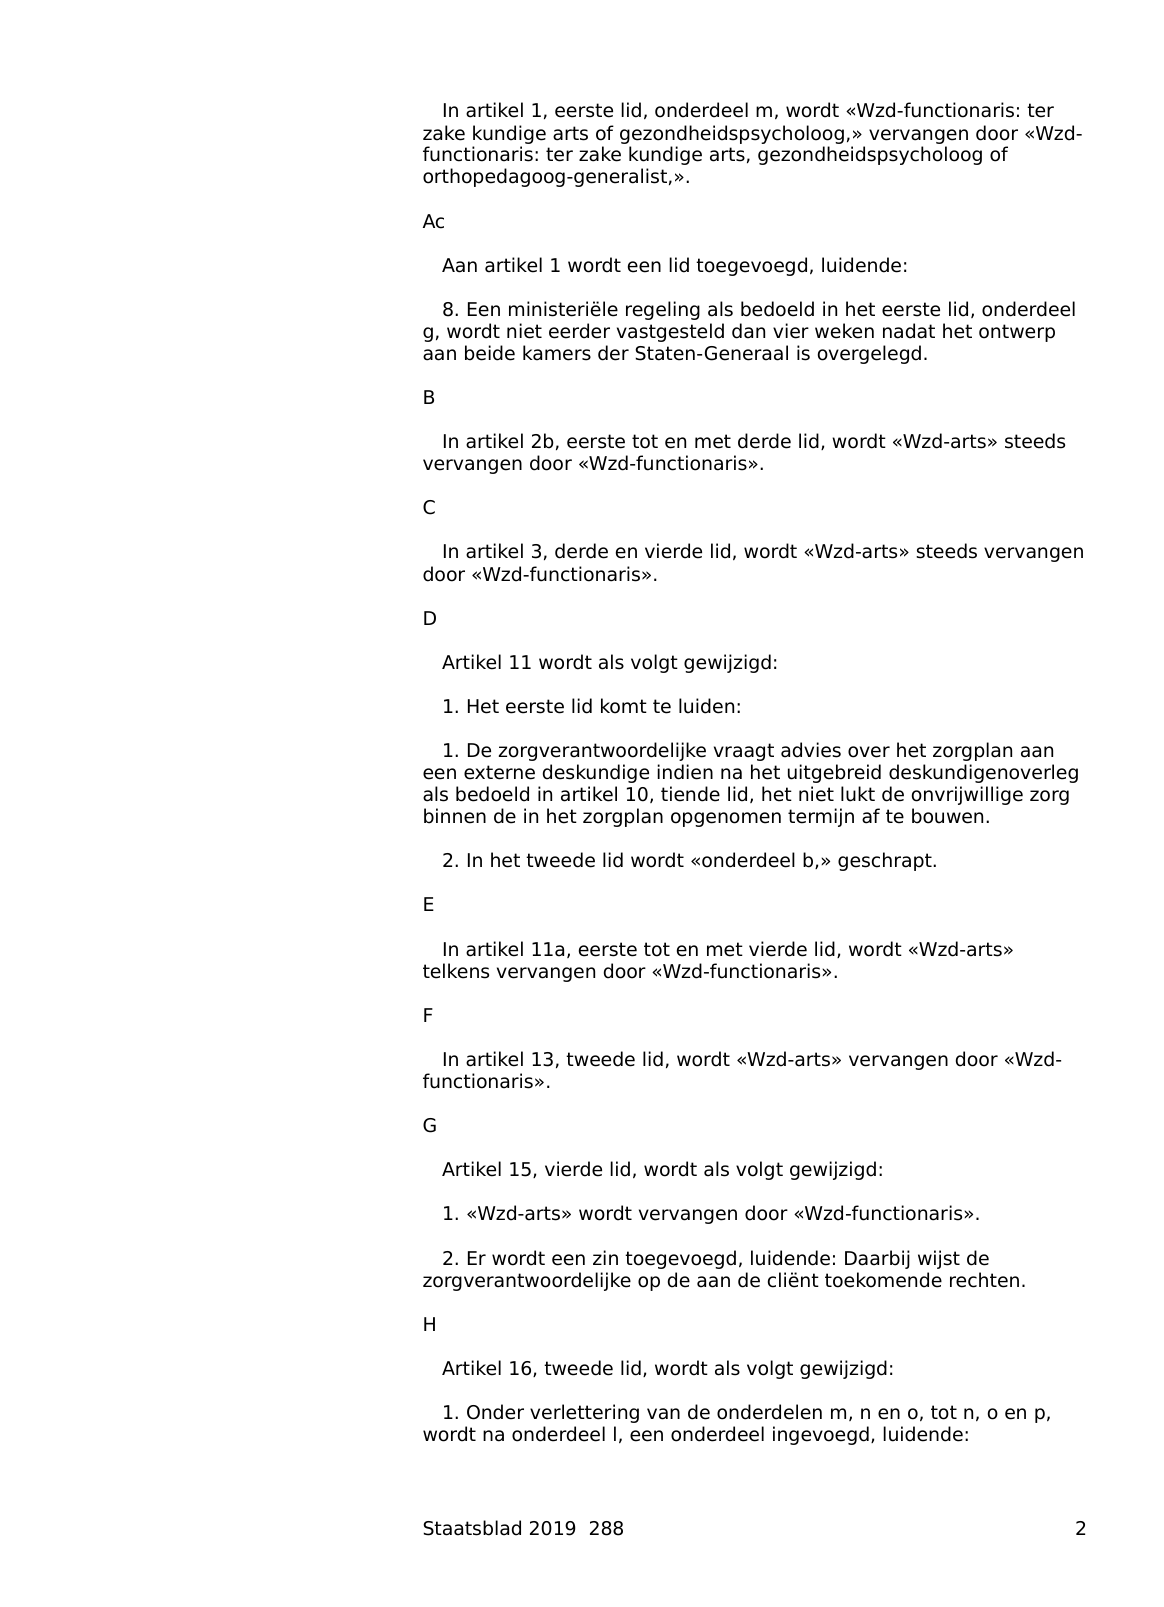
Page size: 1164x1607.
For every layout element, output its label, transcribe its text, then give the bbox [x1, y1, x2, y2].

text Artikel 15, vierde lid, wordt als volgt gewijzigd: [422, 1159, 1087, 1181]
text F [422, 1005, 1087, 1027]
text In artikel 1, eerste lid, onderdeel m, wordt «Wzd-functionaris: ter zake kundige arts of gezondheidspsycholoog,» vervangen door «Wzd-functionaris: ter zake kundige arts, gezondheidspsycholoog of orthopedagoog-generalist,». [422, 100, 1087, 188]
text D [422, 608, 1087, 629]
text 2. Er wordt een zin toegevoegd, luidende: Daarbij wijst de zorgverantwoordelijke op de aan de cliënt toekomende rechten. [422, 1247, 1087, 1291]
text Artikel 16, tweede lid, wordt als volgt gewijzigd: [422, 1358, 1087, 1380]
text Artikel 11 wordt als volgt gewijzigd: [422, 652, 1087, 674]
text B [422, 387, 1087, 409]
text C [422, 497, 1087, 519]
text Aan artikel 1 wordt een lid toegevoegd, luidende: [422, 255, 1087, 277]
text H [422, 1314, 1087, 1336]
text Ac [422, 211, 1087, 232]
text In artikel 11a, eerste tot en met vierde lid, wordt «Wzd-arts» telkens vervangen door «Wzd-functionaris». [422, 938, 1087, 982]
text In artikel 3, derde en vierde lid, wordt «Wzd-arts» steeds vervangen door «Wzd-functionaris». [422, 541, 1087, 585]
text In artikel 2b, eerste tot en met derde lid, wordt «Wzd-arts» steeds vervangen door «Wzd-functionaris». [422, 431, 1087, 475]
text 2. In het tweede lid wordt «onderdeel b,» geschrapt. [422, 850, 1087, 872]
text E [422, 894, 1087, 916]
text 1. Onder verlettering van de onderdelen m, n en o, tot n, o en p, wordt na onderdeel l, een onderdeel ingevoegd, luidende: [422, 1402, 1087, 1446]
text In artikel 13, tweede lid, wordt «Wzd-arts» vervangen door «Wzd-functionaris». [422, 1049, 1087, 1093]
text 1. Het eerste lid komt te luiden: [422, 696, 1087, 718]
text 1. «Wzd-arts» wordt vervangen door «Wzd-functionaris». [422, 1203, 1087, 1225]
text 1. De zorgverantwoordelijke vraagt advies over het zorgplan aan een externe deskundige indien na het uitgebreid deskundigenoverleg als bedoeld in artikel 10, tiende lid, het niet lukt de onvrijwillige zorg binnen de in het zorgplan opgenomen termijn af te bouwen. [422, 740, 1087, 828]
text G [422, 1115, 1087, 1137]
text 8. Een ministeriële regeling als bedoeld in het eerste lid, onderdeel g, wordt niet eerder vastgesteld dan vier weken nadat het ontwerp aan beide kamers der Staten-Generaal is overgelegd. [422, 299, 1087, 365]
